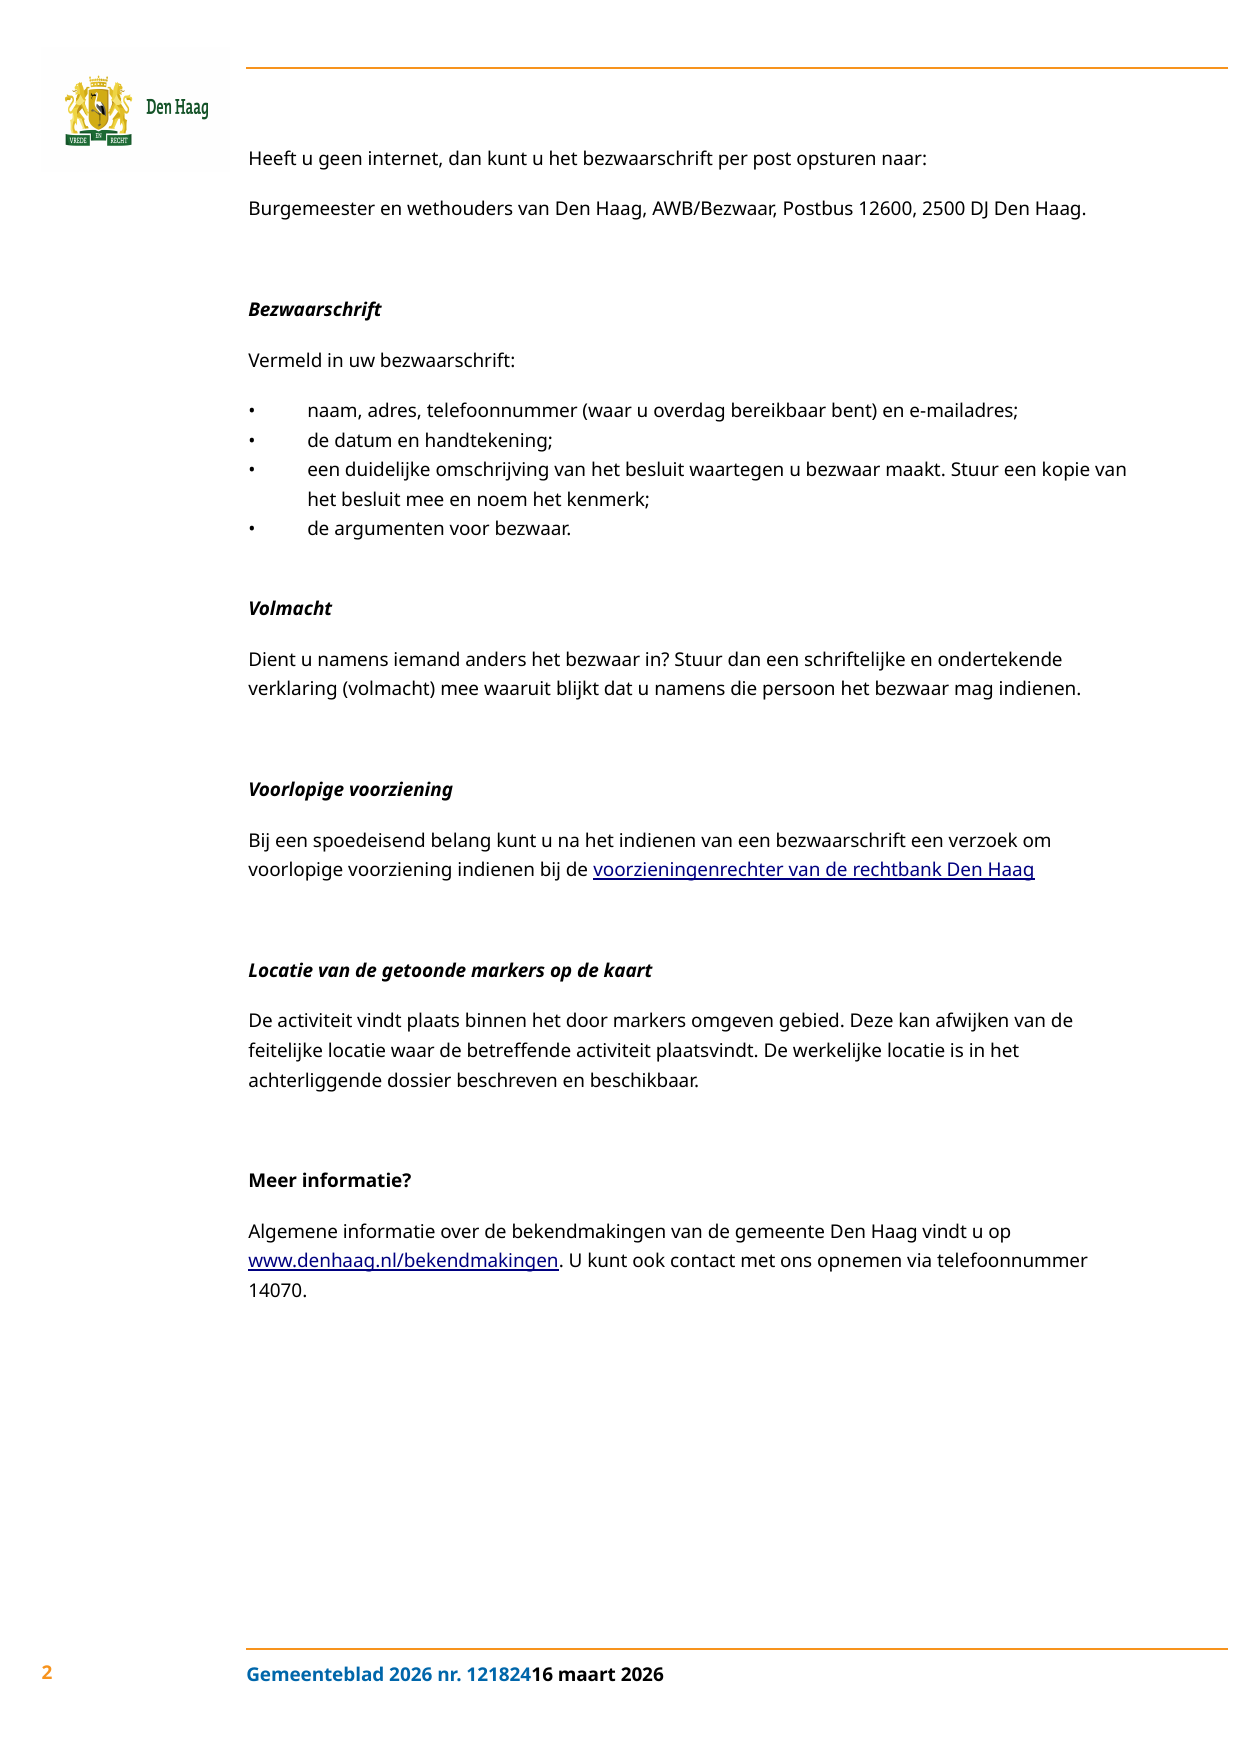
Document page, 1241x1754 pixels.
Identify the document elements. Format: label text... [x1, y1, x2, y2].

list naam, adres, telefoonnummer (waar u overdag bereikbaar bent) en e-mailadres; [248, 397, 1152, 423]
text Dient u namens iemand anders het bezwaar in? Stuur dan een schriftelijke en ondertekende verklaring (volmacht) mee waaruit blijkt dat u namens die persoon het bezwaar mag indienen. [248, 646, 1152, 701]
text De activiteit vindt plaats binnen het door markers omgeven gebied. Deze kan afwijken van de feitelijke locatie waar de betreffende activiteit plaatsvindt. De werkelijke locatie is in het achterliggende dossier beschreven en beschikbaar. [248, 1008, 1152, 1093]
text Heeft u geen internet, dan kunt u het bezwaarschrift per post opsturen naar: [248, 145, 1152, 171]
picture [41, 47, 231, 172]
text Locatie van de getoonde markers op de kaart [248, 957, 1152, 983]
text Meer informatie? [248, 1168, 1152, 1193]
text Volmacht [248, 596, 1152, 621]
text Bij een spoedeisend belang kunt u na het indienen van een bezwaarschrift een verzoek om voorlopige voorziening indienen bij de voorzieningenrechter van de rechtbank Den Haag [248, 827, 1152, 882]
list de datum en handtekening; [248, 427, 1152, 453]
text Voorlopige voorziening [248, 776, 1152, 802]
text Algemene informatie over de bekendmakingen van de gemeente Den Haag vindt u op www.denhaag.nl/bekendmakingen. U kunt ook contact met ons opnemen via telefoonnummer 14070. [248, 1218, 1152, 1303]
text Vermeld in uw bezwaarschrift: [248, 347, 1152, 373]
text Bezwaarschrift [248, 296, 1152, 322]
text Burgemeester en wethouders van Den Haag, AWB/Bezwaar, Postbus 12600, 2500 DJ Den Haag. [248, 196, 1152, 221]
list de argumenten voor bezwaar. [248, 516, 1152, 541]
list een duidelijke omschrijving van het besluit waartegen u bezwaar maakt. Stuur een kopie van het besluit mee en noem het kenmerk; [248, 456, 1152, 512]
